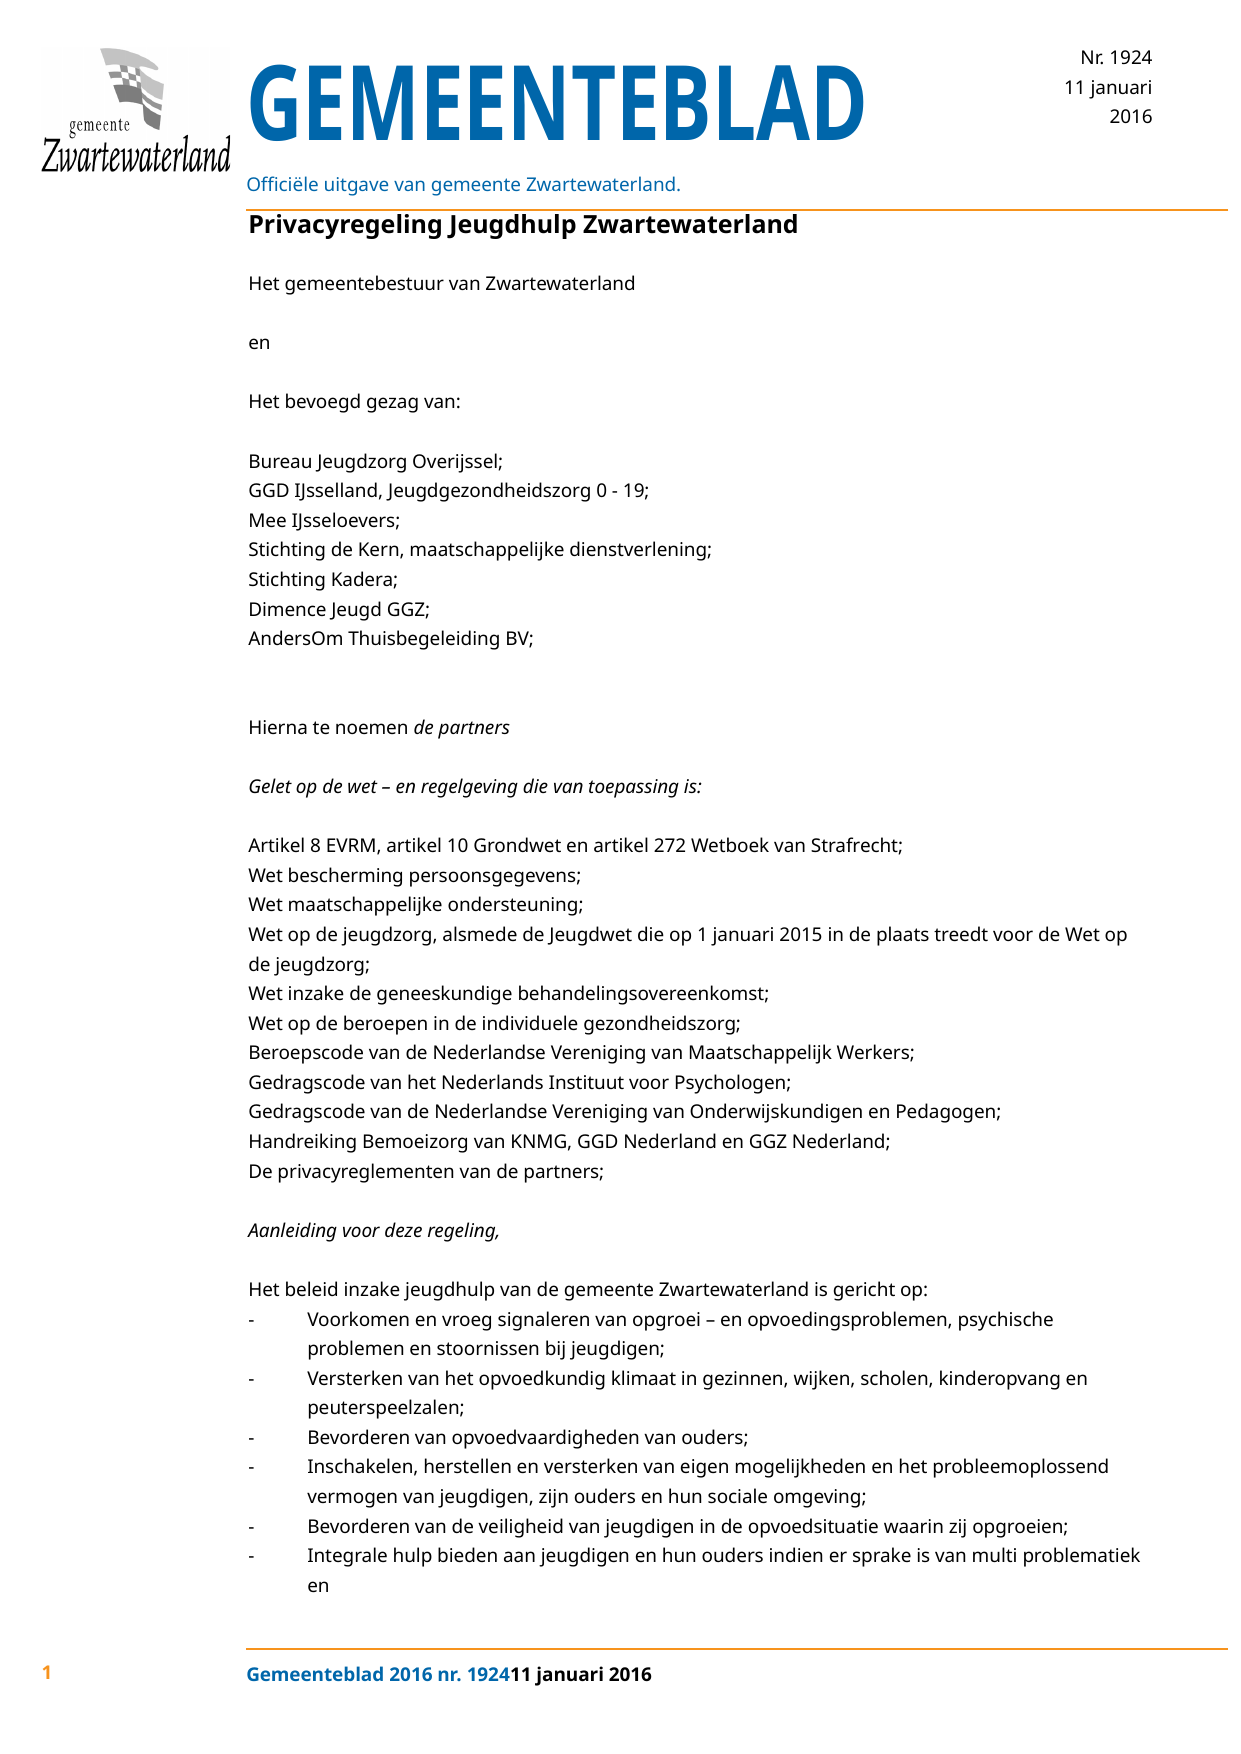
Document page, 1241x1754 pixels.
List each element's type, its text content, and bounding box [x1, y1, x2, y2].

text Wet inzake de geneeskundige behandelingsovereenkomst; [248, 980, 1152, 1006]
text Gedragscode van de Nederlandse Vereniging van Onderwijskundigen en Pedagogen; [248, 1099, 1152, 1124]
picture [41, 47, 231, 172]
text AndersOm Thuisbegeleiding BV; [248, 625, 1152, 651]
text Gedragscode van het Nederlands Instituut voor Psychologen; [248, 1069, 1152, 1095]
list Voorkomen en vroeg signaleren van opgroei – en opvoedingsproblemen, psychische problemen en stoornissen bij jeugdigen; [248, 1306, 1152, 1361]
text Hierna te noemen de partners [248, 714, 1152, 740]
text Het beleid inzake jeugdhulp van de gemeente Zwartewaterland is gericht op: [248, 1276, 1152, 1302]
text Artikel 8 EVRM, artikel 10 Grondwet en artikel 272 Wetboek van Strafrecht; [248, 832, 1152, 858]
text Beroepscode van de Nederlandse Vereniging van Maatschappelijk Werkers; [248, 1039, 1152, 1065]
list Inschakelen, herstellen en versterken van eigen mogelijkheden en het probleemoplossend vermogen van jeugdigen, zijn ouders en hun sociale omgeving; [248, 1454, 1152, 1509]
text Aanleiding voor deze regeling, [248, 1217, 1152, 1243]
text Stichting Kadera; [248, 566, 1152, 592]
text Wet op de jeugdzorg, alsmede de Jeugdwet die op 1 januari 2015 in de plaats treedt voor de Wet op de jeugdzorg; [248, 921, 1152, 976]
list Versterken van het opvoedkundig klimaat in gezinnen, wijken, scholen, kinderopvang en peuterspeelzalen; [248, 1365, 1152, 1420]
text Het bevoegd gezag van: [248, 389, 1152, 414]
text Wet maatschappelijke ondersteuning; [248, 892, 1152, 917]
list Bevorderen van de veiligheid van jeugdigen in de opvoedsituatie waarin zij opgroeien; [248, 1513, 1152, 1538]
list Integrale hulp bieden aan jeugdigen en hun ouders indien er sprake is van multi problematiek en [248, 1542, 1152, 1598]
list Bevorderen van opvoedvaardigheden van ouders; [248, 1424, 1152, 1450]
text Wet bescherming persoonsgegevens; [248, 862, 1152, 888]
text Stichting de Kern, maatschappelijke dienstverlening; [248, 537, 1152, 562]
text Mee IJsseloevers; [248, 507, 1152, 533]
text Privacyregeling Jeugdhulp Zwartewaterland [248, 211, 1152, 241]
text Wet op de beroepen in de individuele gezondheidszorg; [248, 1010, 1152, 1036]
text Bureau Jeugdzorg Overijssel; [248, 448, 1152, 473]
text Gelet op de wet – en regelgeving die van toepassing is: [248, 773, 1152, 799]
text Handreiking Bemoeizorg van KNMG, GGD Nederland en GGZ Nederland; [248, 1128, 1152, 1154]
text GGD IJsselland, Jeugdgezondheidszorg 0 - 19; [248, 477, 1152, 503]
text De privacyreglementen van de partners; [248, 1158, 1152, 1183]
text Het gemeentebestuur van Zwartewaterland [248, 270, 1152, 296]
text en [248, 329, 1152, 355]
text Dimence Jeugd GGZ; [248, 596, 1152, 621]
